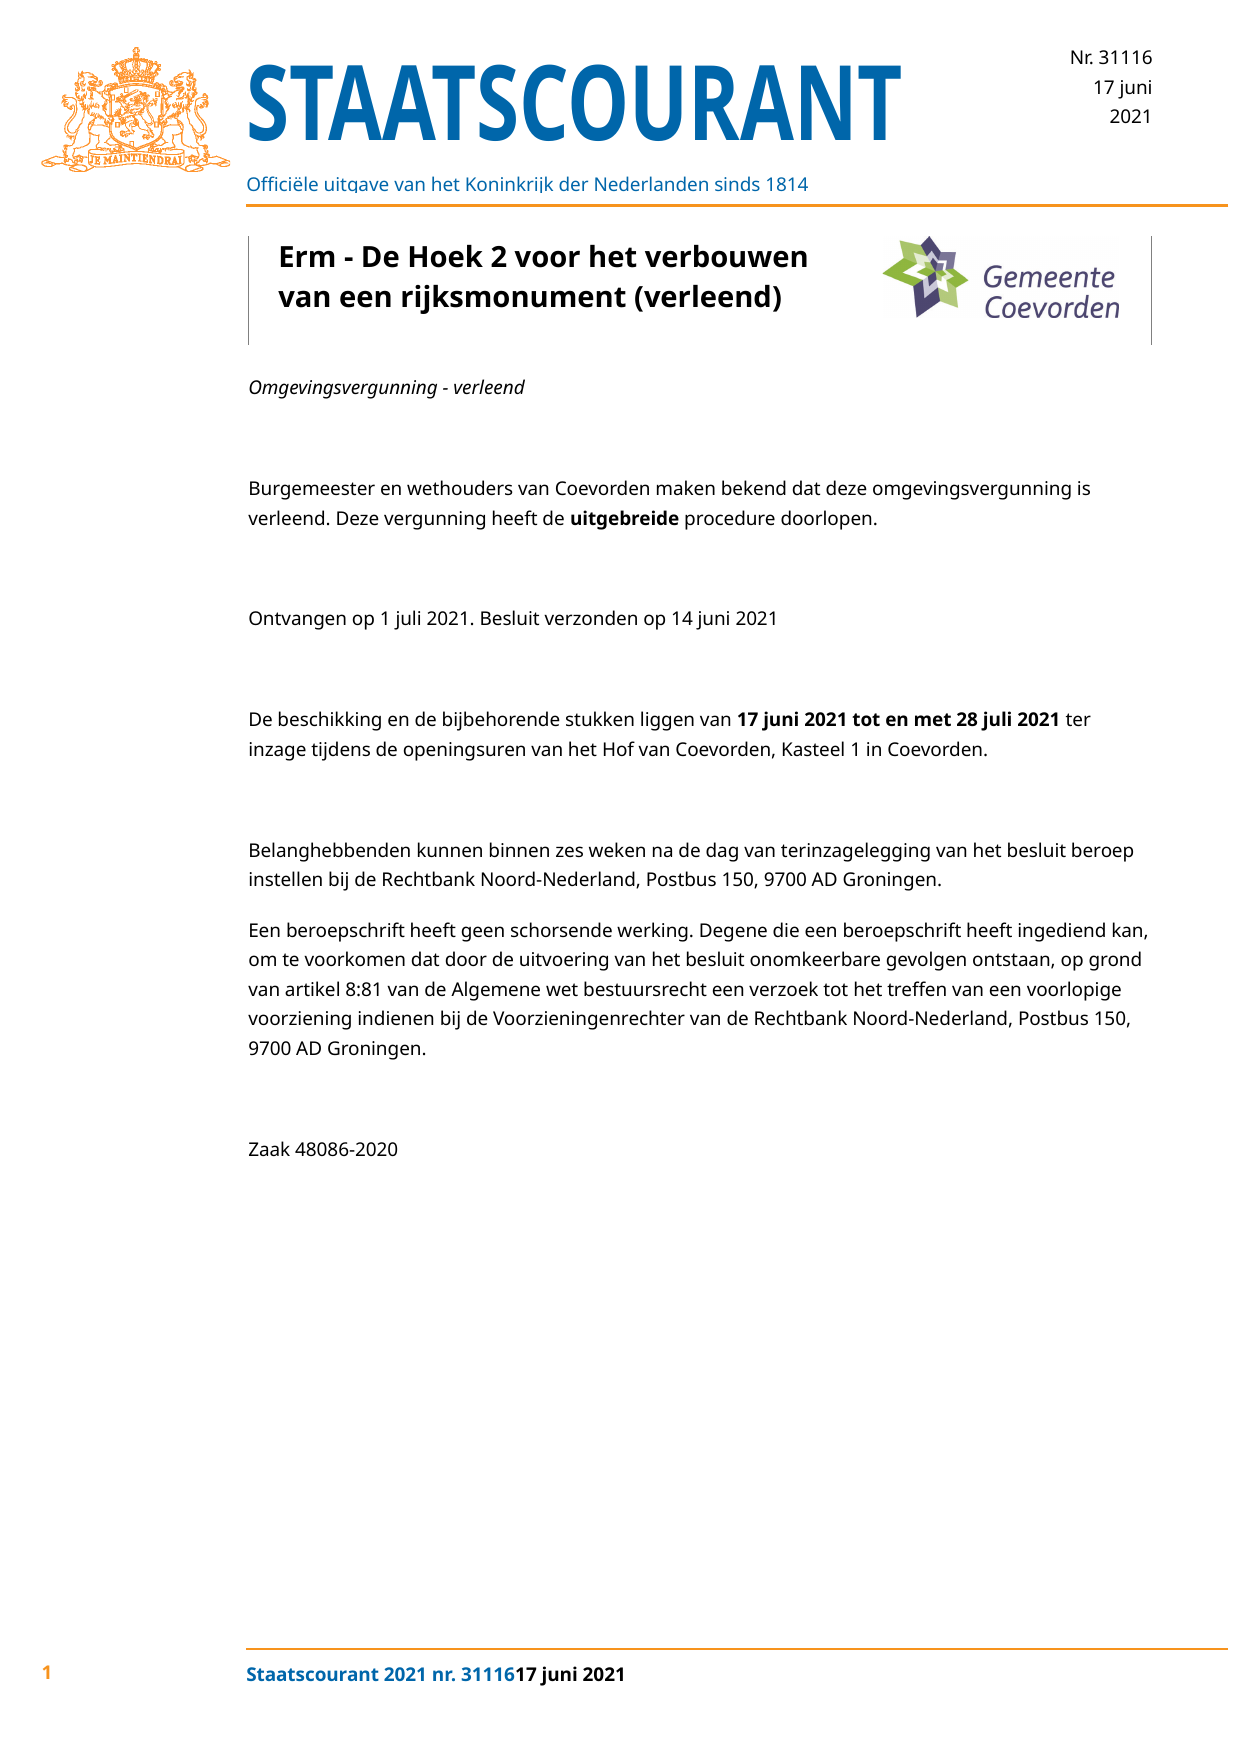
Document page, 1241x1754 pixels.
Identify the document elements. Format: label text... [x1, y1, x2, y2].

text Burgemeester en wethouders van Coevorden maken bekend dat deze omgevingsvergunning is verleend. Deze vergunning heeft de uitgebreide procedure doorlopen. [248, 475, 1152, 530]
picture [882, 236, 1119, 318]
table_header [850, 236, 1151, 345]
text Belanghebbenden kunnen binnen zes weken na de dag van terinzagelegging van het besluit beroep instellen bij de Rechtbank Noord-Nederland, Postbus 150, 9700 AD Groningen. [248, 837, 1152, 892]
text Een beroepschrift heeft geen schorsende werking. Degene die een beroepschrift heeft ingediend kan, om te voorkomen dat door de uitvoering van het besluit onomkeerbare gevolgen ontstaan, op grond van artikel 8:81 van de Algemene wet bestuursrecht een verzoek tot het treffen van een voorlopige voorziening indienen bij de Voorzieningenrechter van de Rechtbank Noord-Nederland, Postbus 150, 9700 AD Groningen. [248, 917, 1152, 1061]
table_header Erm - De Hoek 2 voor het verbouwen van een rijksmonument (verleend) [249, 236, 850, 345]
text Ontvangen op 1 juli 2021. Besluit verzonden op 14 juni 2021 [248, 606, 1152, 631]
picture [41, 47, 231, 172]
text Omgevingsvergunning - verleend [248, 374, 1152, 400]
text De beschikking en de bijbehorende stukken liggen van 17 juni 2021 tot en met 28 juli 2021 ter inzage tijdens de openingsuren van het Hof van Coevorden, Kasteel 1 in Coevorden. [248, 706, 1152, 762]
text Zaak 48086-2020 [248, 1136, 1152, 1162]
